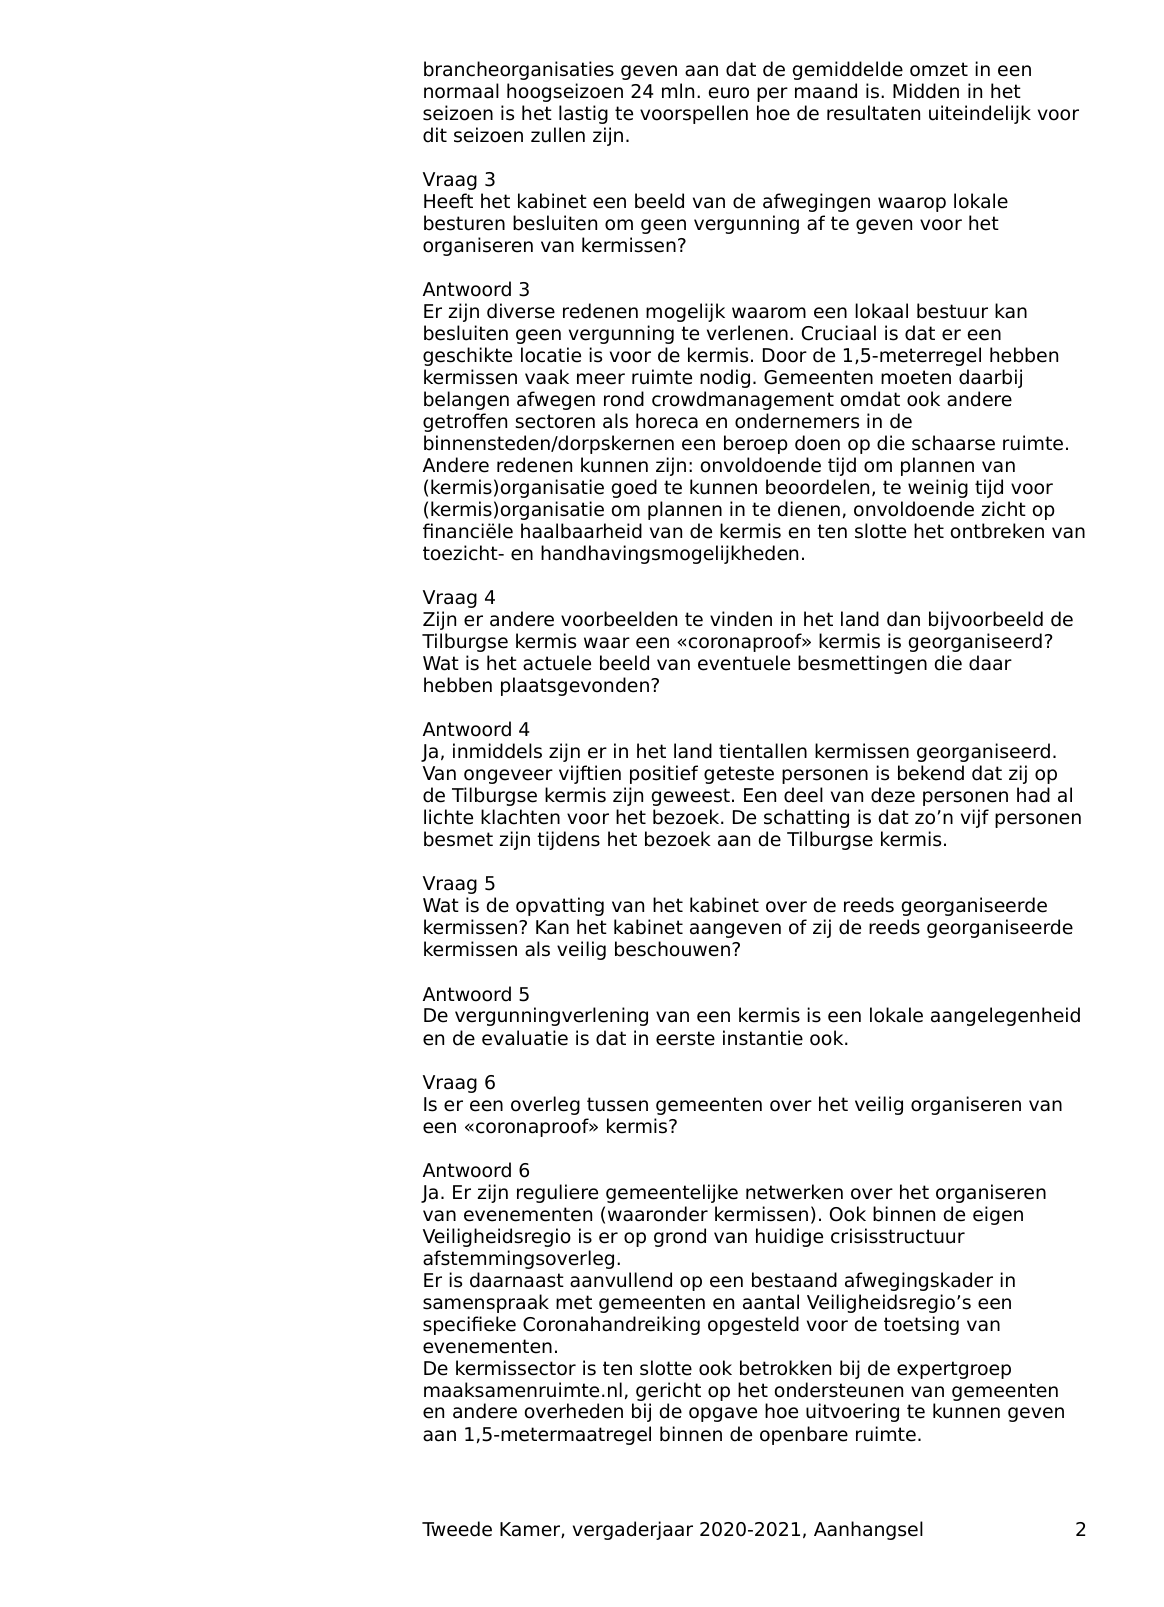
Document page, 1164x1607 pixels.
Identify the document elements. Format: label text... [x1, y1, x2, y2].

text Er is daarnaast aanvullend op een bestaand afwegingskader in samenspraak met gemeenten en aantal Veiligheidsregio’s een specifieke Coronahandreiking opgesteld voor de toetsing van evenementen. [422, 1269, 1087, 1357]
text Vraag 6 [422, 1072, 1087, 1093]
text De vergunningverlening van een kermis is een lokale aangelegenheid en de evaluatie is dat in eerste instantie ook. [422, 1005, 1087, 1049]
text Wat is de opvatting van het kabinet over de reeds georganiseerde kermissen? Kan het kabinet aangeven of zij de reeds georganiseerde kermissen als veilig beschouwen? [422, 895, 1087, 961]
text Heeft het kabinet een beeld van de afwegingen waarop lokale besturen besluiten om geen vergunning af te geven voor het organiseren van kermissen? [422, 191, 1087, 257]
text brancheorganisaties geven aan dat de gemiddelde omzet in een normaal hoogseizoen 24 mln. euro per maand is. Midden in het seizoen is het lastig te voorspellen hoe de resultaten uiteindelijk voor dit seizoen zullen zijn. [422, 59, 1087, 147]
text Antwoord 4 [422, 719, 1087, 741]
text Vraag 5 [422, 873, 1087, 895]
text Vraag 4 [422, 587, 1087, 609]
text Er zijn diverse redenen mogelijk waarom een lokaal bestuur kan besluiten geen vergunning te verlenen. Cruciaal is dat er een geschikte locatie is voor de kermis. Door de 1,5-meterregel hebben kermissen vaak meer ruimte nodig. Gemeenten moeten daarbij belangen afwegen rond crowdmanagement omdat ook andere getroffen sectoren als horeca en ondernemers in de binnensteden/dorpskernen een beroep doen op die schaarse ruimte. [422, 301, 1087, 455]
text Is er een overleg tussen gemeenten over het veilig organiseren van een «coronaproof» kermis? [422, 1093, 1087, 1137]
text Zijn er andere voorbeelden te vinden in het land dan bijvoorbeeld de Tilburgse kermis waar een «coronaproof» kermis is georganiseerd? Wat is het actuele beeld van eventuele besmettingen die daar hebben plaatsgevonden? [422, 609, 1087, 697]
text Ja. Er zijn reguliere gemeentelijke netwerken over het organiseren van evenementen (waaronder kermissen). Ook binnen de eigen Veiligheidsregio is er op grond van huidige crisisstructuur afstemmingsoverleg. [422, 1182, 1087, 1269]
text Antwoord 5 [422, 983, 1087, 1005]
text Antwoord 3 [422, 279, 1087, 301]
text De kermissector is ten slotte ook betrokken bij de expertgroep maaksamenruimte.nl, gericht op het ondersteunen van gemeenten en andere overheden bij de opgave hoe uitvoering te kunnen geven aan 1,5-metermaatregel binnen de openbare ruimte. [422, 1357, 1087, 1445]
text Ja, inmiddels zijn er in het land tientallen kermissen georganiseerd. [422, 741, 1087, 763]
text Andere redenen kunnen zijn: onvoldoende tijd om plannen van (kermis)organisatie goed te kunnen beoordelen, te weinig tijd voor (kermis)organisatie om plannen in te dienen, onvoldoende zicht op financiële haalbaarheid van de kermis en ten slotte het ontbreken van toezicht- en handhavingsmogelijkheden. [422, 455, 1087, 565]
text Antwoord 6 [422, 1160, 1087, 1182]
text Vraag 3 [422, 169, 1087, 191]
text Van ongeveer vijftien positief geteste personen is bekend dat zij op de Tilburgse kermis zijn geweest. Een deel van deze personen had al lichte klachten voor het bezoek. De schatting is dat zo’n vijf personen besmet zijn tijdens het bezoek aan de Tilburgse kermis. [422, 763, 1087, 851]
